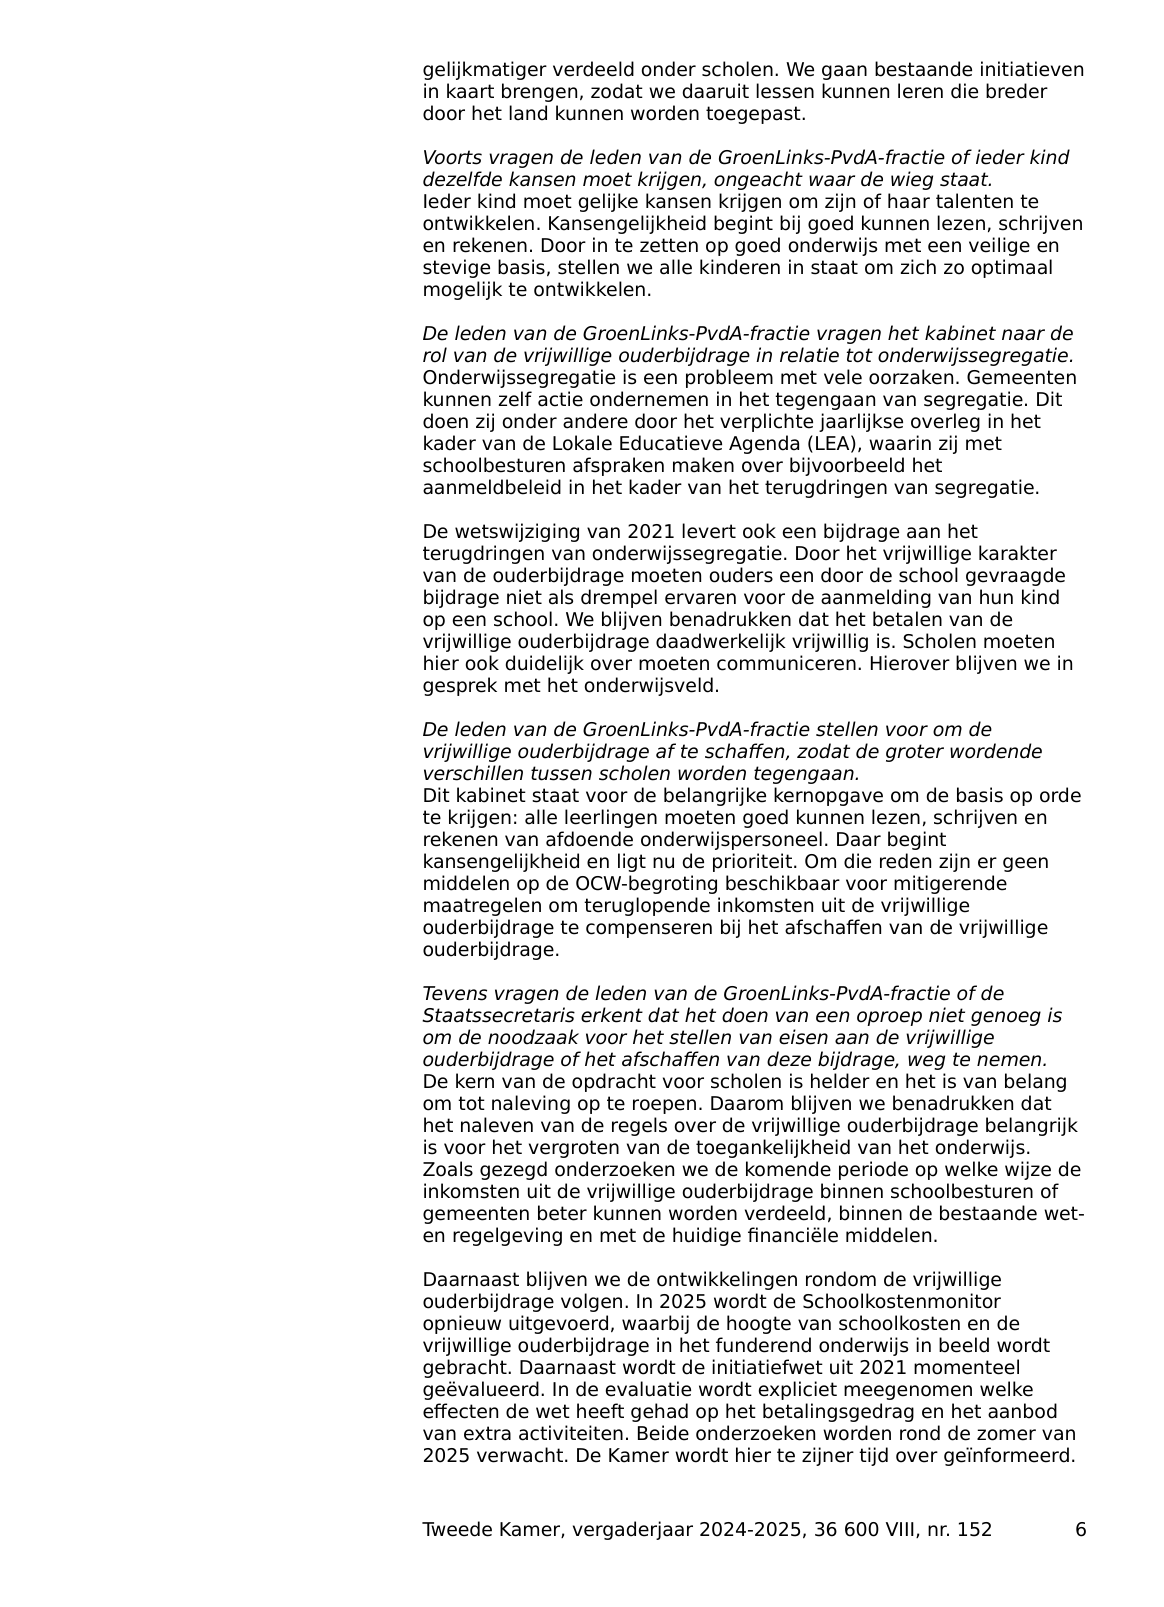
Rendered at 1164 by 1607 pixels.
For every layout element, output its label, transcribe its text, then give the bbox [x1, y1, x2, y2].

text Tevens vragen de leden van de GroenLinks-PvdA-fractie of de Staatssecretaris erkent dat het doen van een oproep niet genoeg is om de noodzaak voor het stellen van eisen aan de vrijwillige ouderbijdrage of het afschaffen van deze bijdrage, weg te nemen. [422, 983, 1087, 1071]
text Daarnaast blijven we de ontwikkelingen rondom de vrijwillige ouderbijdrage volgen. In 2025 wordt de Schoolkostenmonitor opnieuw uitgevoerd, waarbij de hoogte van schoolkosten en de vrijwillige ouderbijdrage in het funderend onderwijs in beeld wordt gebracht. Daarnaast wordt de initiatiefwet uit 2021 momenteel geëvalueerd. In de evaluatie wordt expliciet meegenomen welke effecten de wet heeft gehad op het betalingsgedrag en het aanbod van extra activiteiten. Beide onderzoeken worden rond de zomer van 2025 verwacht. De Kamer wordt hier te zijner tijd over geïnformeerd. [422, 1269, 1087, 1467]
text Ieder kind moet gelijke kansen krijgen om zijn of haar talenten te ontwikkelen. Kansengelijkheid begint bij goed kunnen lezen, schrijven en rekenen. Door in te zetten op goed onderwijs met een veilige en stevige basis, stellen we alle kinderen in staat om zich zo optimaal mogelijk te ontwikkelen. [422, 191, 1087, 301]
text De wetswijziging van 2021 levert ook een bijdrage aan het terugdringen van onderwijssegregatie. Door het vrijwillige karakter van de ouderbijdrage moeten ouders een door de school gevraagde bijdrage niet als drempel ervaren voor de aanmelding van hun kind op een school. We blijven benadrukken dat het betalen van de vrijwillige ouderbijdrage daadwerkelijk vrijwillig is. Scholen moeten hier ook duidelijk over moeten communiceren. Hierover blijven we in gesprek met het onderwijsveld. [422, 521, 1087, 697]
text gelijkmatiger verdeeld onder scholen. We gaan bestaande initiatieven in kaart brengen, zodat we daaruit lessen kunnen leren die breder door het land kunnen worden toegepast. [422, 59, 1087, 125]
text Dit kabinet staat voor de belangrijke kernopgave om de basis op orde te krijgen: alle leerlingen moeten goed kunnen lezen, schrijven en rekenen van afdoende onderwijspersoneel. Daar begint kansengelijkheid en ligt nu de prioriteit. Om die reden zijn er geen middelen op de OCW-begroting beschikbaar voor mitigerende maatregelen om teruglopende inkomsten uit de vrijwillige ouderbijdrage te compenseren bij het afschaffen van de vrijwillige ouderbijdrage. [422, 785, 1087, 961]
text Onderwijssegregatie is een probleem met vele oorzaken. Gemeenten kunnen zelf actie ondernemen in het tegengaan van segregatie. Dit doen zij onder andere door het verplichte jaarlijkse overleg in het kader van de Lokale Educatieve Agenda (LEA), waarin zij met schoolbesturen afspraken maken over bijvoorbeeld het aanmeldbeleid in het kader van het terugdringen van segregatie. [422, 367, 1087, 499]
text De kern van de opdracht voor scholen is helder en het is van belang om tot naleving op te roepen. Daarom blijven we benadrukken dat het naleven van de regels over de vrijwillige ouderbijdrage belangrijk is voor het vergroten van de toegankelijkheid van het onderwijs. Zoals gezegd onderzoeken we de komende periode op welke wijze de inkomsten uit de vrijwillige ouderbijdrage binnen schoolbesturen of gemeenten beter kunnen worden verdeeld, binnen de bestaande wet- en regelgeving en met de huidige financiële middelen. [422, 1071, 1087, 1247]
text Voorts vragen de leden van de GroenLinks-PvdA-fractie of ieder kind dezelfde kansen moet krijgen, ongeacht waar de wieg staat. [422, 147, 1087, 191]
text De leden van de GroenLinks-PvdA-fractie vragen het kabinet naar de rol van de vrijwillige ouderbijdrage in relatie tot onderwijssegregatie. [422, 323, 1087, 367]
text De leden van de GroenLinks-PvdA-fractie stellen voor om de vrijwillige ouderbijdrage af te schaffen, zodat de groter wordende verschillen tussen scholen worden tegengaan. [422, 719, 1087, 785]
